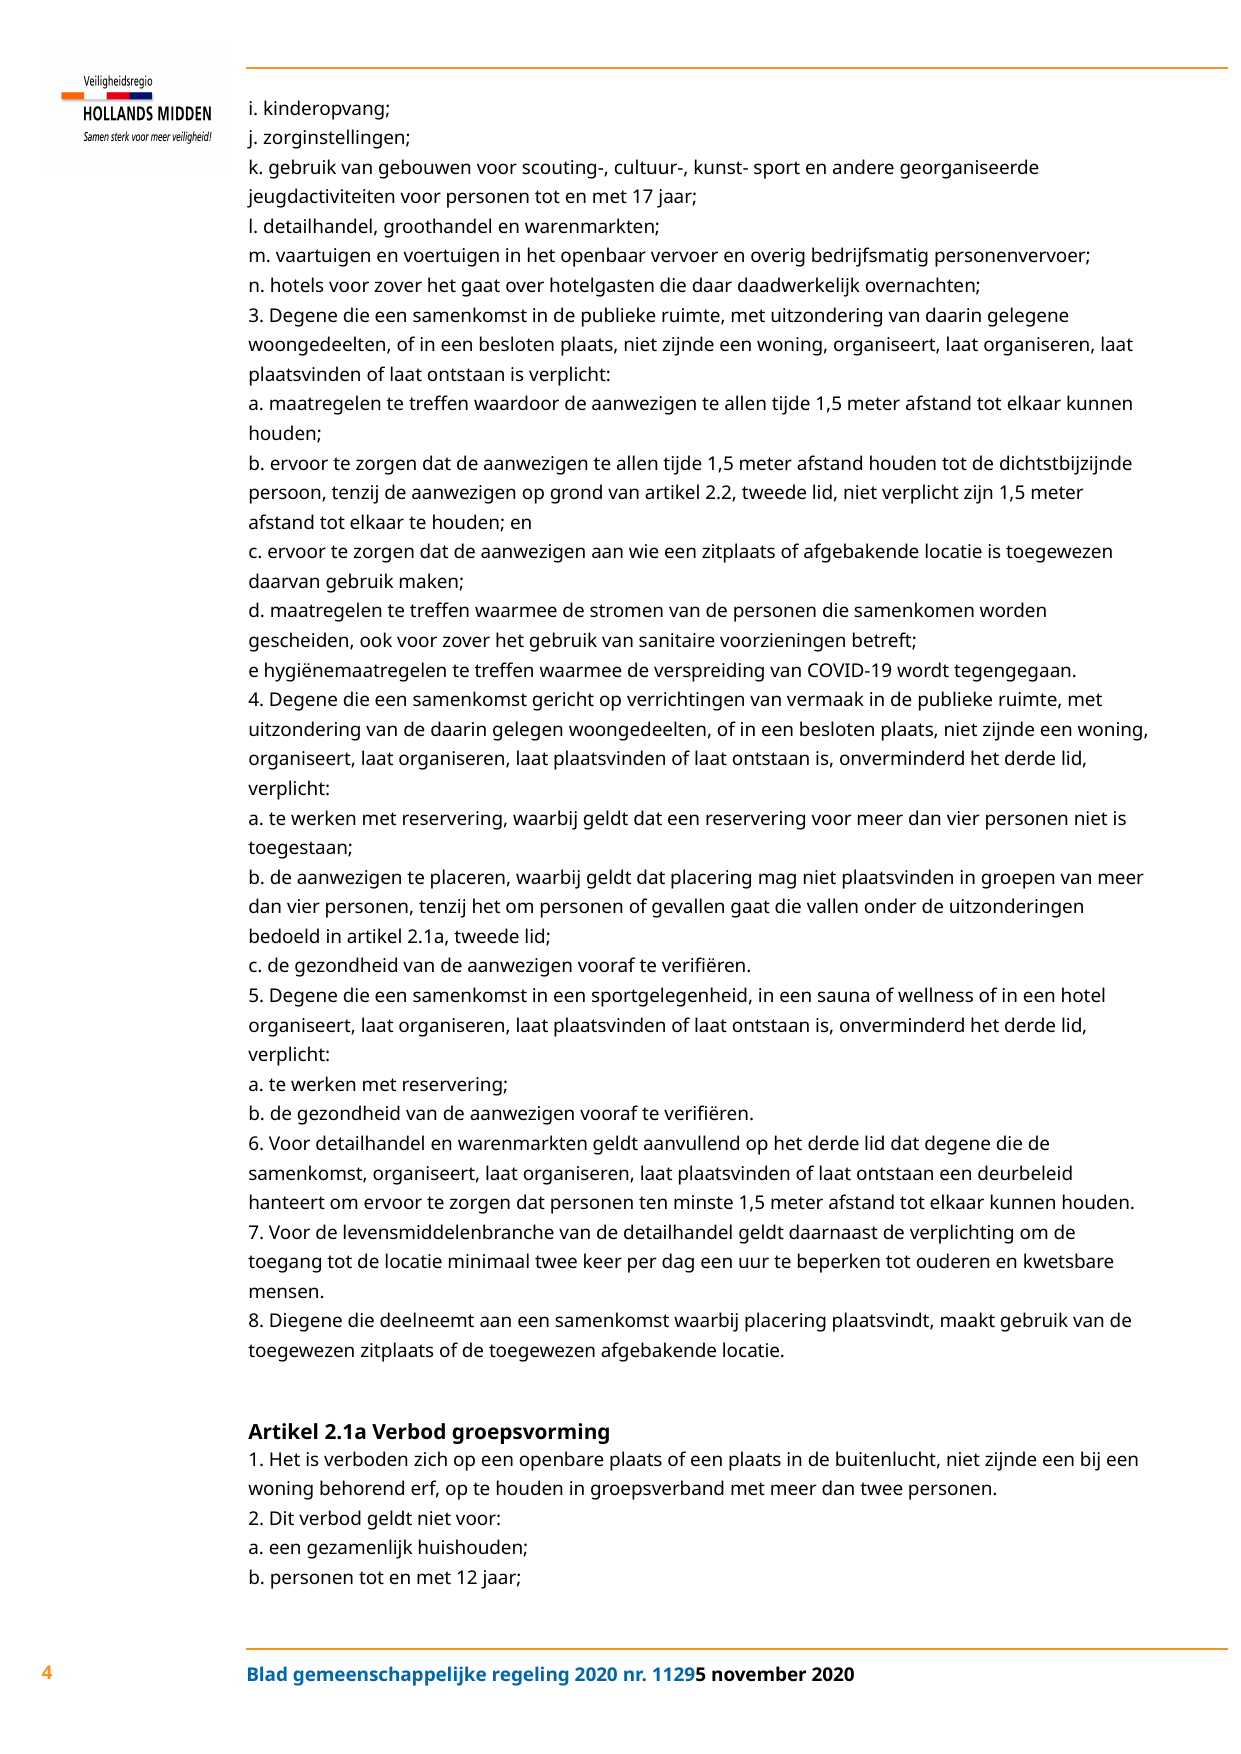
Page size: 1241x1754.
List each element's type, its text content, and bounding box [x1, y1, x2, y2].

text 7. Voor de levensmiddelenbranche van de detailhandel geldt daarnaast de verplichting om de toegang tot de locatie minimaal twee keer per dag een uur te beperken tot ouderen en kwetsbare mensen. [248, 1219, 1152, 1304]
text b. de aanwezigen te placeren, waarbij geldt dat placering mag niet plaatsvinden in groepen van meer dan vier personen, tenzij het om personen of gevallen gaat die vallen onder de uitzonderingen bedoeld in artikel 2.1a, tweede lid; [248, 864, 1152, 949]
text d. maatregelen te treffen waarmee de stromen van de personen die samenkomen worden gescheiden, ook voor zover het gebruik van sanitaire voorzieningen betreft; [248, 598, 1152, 653]
text b. de gezondheid van de aanwezigen vooraf te verifiëren. [248, 1101, 1152, 1126]
text a. te werken met reservering, waarbij geldt dat een reservering voor meer dan vier personen niet is toegestaan; [248, 805, 1152, 860]
text Artikel 2.1a Verbod groepsvorming [248, 1417, 1152, 1446]
text 8. Diegene die deelneemt aan een samenkomst waarbij placering plaatsvindt, maakt gebruik van de toegewezen zitplaats of de toegewezen afgebakende locatie. [248, 1308, 1152, 1363]
text b. personen tot en met 12 jaar; [248, 1564, 1152, 1590]
text l. detailhandel, groothandel en warenmarkten; [248, 213, 1152, 239]
text 5. Degene die een samenkomst in een sportgelegenheid, in een sauna of wellness of in een hotel organiseert, laat organiseren, laat plaatsvinden of laat ontstaan is, onverminderd het derde lid, verplicht: [248, 982, 1152, 1067]
text 4. Degene die een samenkomst gericht op verrichtingen van vermaak in de publieke ruimte, met uitzondering van de daarin gelegen woongedeelten, of in een besloten plaats, niet zijnde een woning, organiseert, laat organiseren, laat plaatsvinden of laat ontstaan is, onverminderd het derde lid, verplicht: [248, 686, 1152, 801]
text k. gebruik van gebouwen voor scouting-, cultuur-, kunst- sport en andere georganiseerde jeugdactiviteiten voor personen tot en met 17 jaar; [248, 154, 1152, 209]
text a. te werken met reservering; [248, 1071, 1152, 1097]
text j. zorginstellingen; [248, 124, 1152, 150]
text i. kinderopvang; [248, 95, 1152, 121]
text c. de gezondheid van de aanwezigen vooraf te verifiëren. [248, 953, 1152, 978]
text 1. Het is verboden zich op een openbare plaats of een plaats in de buitenlucht, niet zijnde een bij een woning behorend erf, op te houden in groepsverband met meer dan twee personen. [248, 1446, 1152, 1501]
text m. vaartuigen en voertuigen in het openbaar vervoer en overig bedrijfsmatig personenvervoer; [248, 243, 1152, 268]
text 6. Voor detailhandel en warenmarkten geldt aanvullend op het derde lid dat degene die de samenkomst, organiseert, laat organiseren, laat plaatsvinden of laat ontstaan een deurbeleid hanteert om ervoor te zorgen dat personen ten minste 1,5 meter afstand tot elkaar kunnen houden. [248, 1130, 1152, 1215]
text n. hotels voor zover het gaat over hotelgasten die daar daadwerkelijk overnachten; [248, 272, 1152, 298]
text 2. Dit verbod geldt niet voor: [248, 1505, 1152, 1531]
text a. maatregelen te treffen waardoor de aanwezigen te allen tijde 1,5 meter afstand tot elkaar kunnen houden; [248, 391, 1152, 446]
text b. ervoor te zorgen dat de aanwezigen te allen tijde 1,5 meter afstand houden tot de dichtstbijzijnde persoon, tenzij de aanwezigen op grond van artikel 2.2, tweede lid, niet verplicht zijn 1,5 meter afstand tot elkaar te houden; en [248, 450, 1152, 535]
text a. een gezamenlijk huishouden; [248, 1534, 1152, 1560]
picture [41, 47, 231, 172]
text 3. Degene die een samenkomst in de publieke ruimte, met uitzondering van daarin gelegene woongedeelten, of in een besloten plaats, niet zijnde een woning, organiseert, laat organiseren, laat plaatsvinden of laat ontstaan is verplicht: [248, 302, 1152, 387]
text e hygiënemaatregelen te treffen waarmee de verspreiding van COVID-19 wordt tegengegaan. [248, 657, 1152, 683]
text c. ervoor te zorgen dat de aanwezigen aan wie een zitplaats of afgebakende locatie is toegewezen daarvan gebruik maken; [248, 538, 1152, 594]
